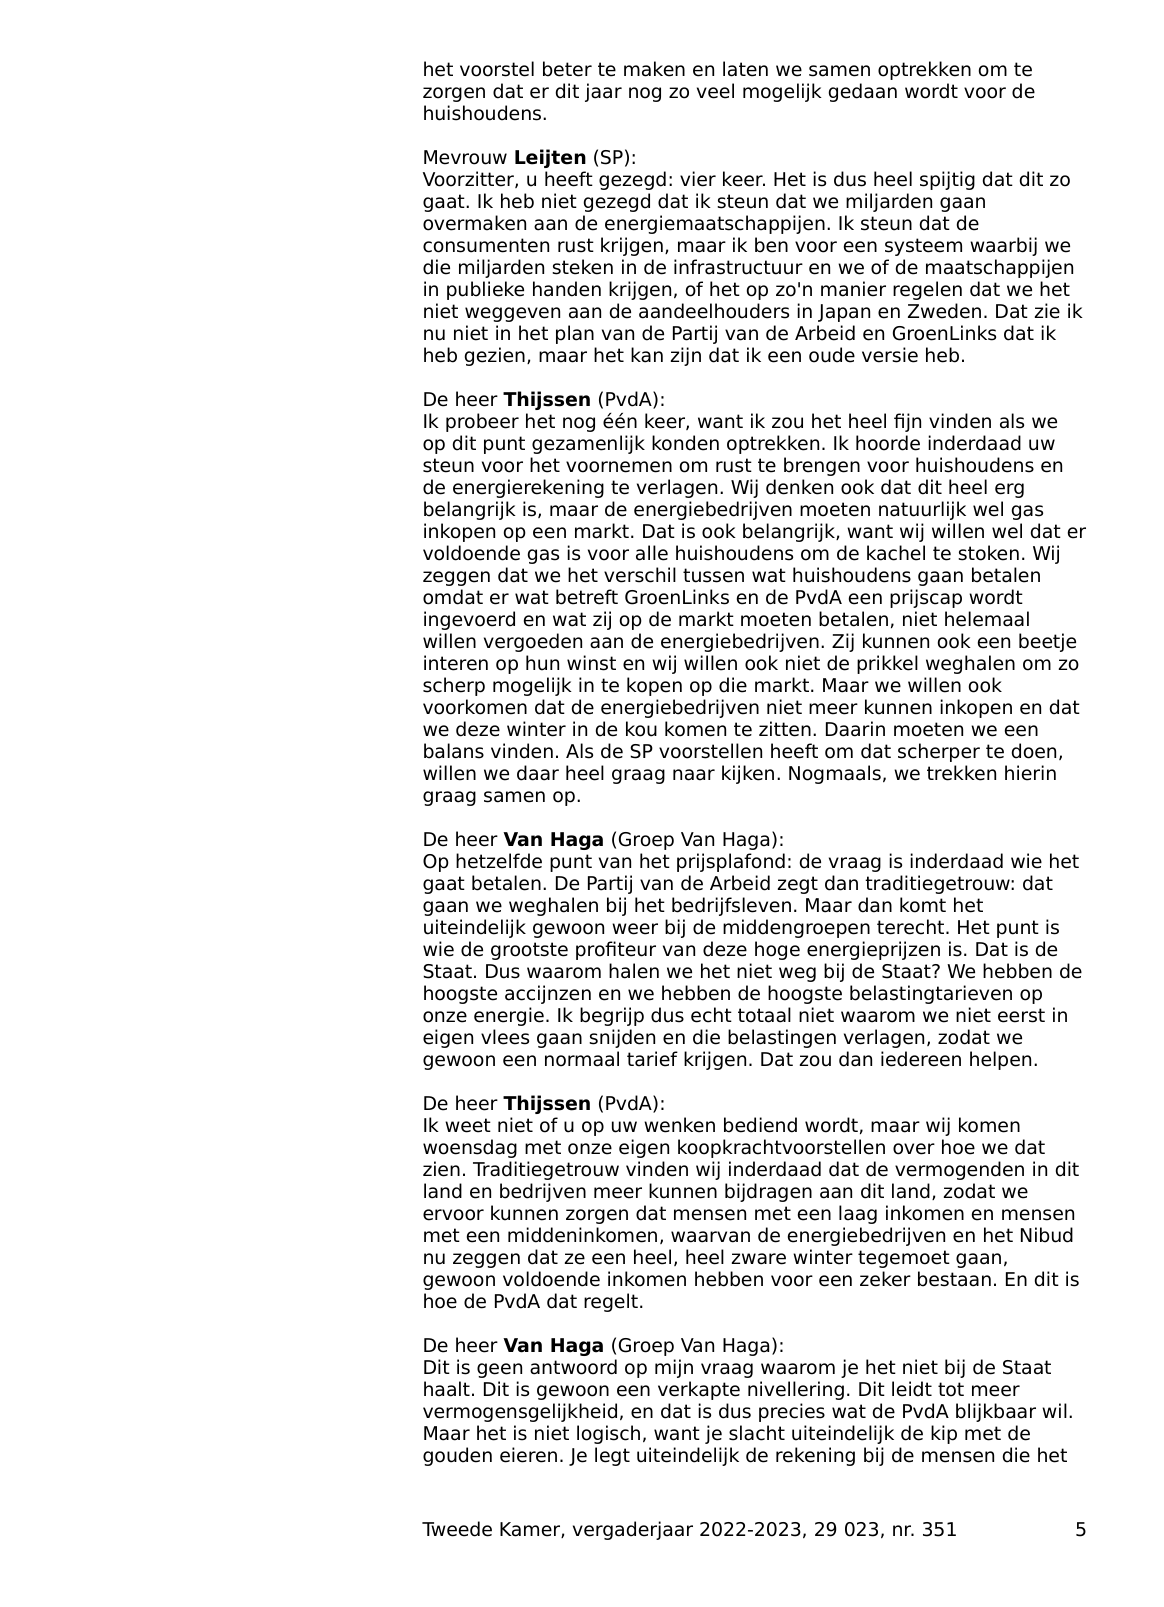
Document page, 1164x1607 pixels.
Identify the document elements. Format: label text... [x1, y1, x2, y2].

text De heer Van Haga (Groep Van Haga): [422, 829, 1087, 851]
text De heer Thijssen (PvdA): [422, 389, 1087, 411]
text Dit is geen antwoord op mijn vraag waarom je het niet bij de Staat haalt. Dit is gewoon een verkapte nivellering. Dit leidt tot meer vermogensgelijkheid, en dat is dus precies wat de PvdA blijkbaar wil. Maar het is niet logisch, want je slacht uiteindelijk de kip met de gouden eieren. Je legt uiteindelijk de rekening bij de mensen die het [422, 1357, 1087, 1467]
text De heer Thijssen (PvdA): [422, 1093, 1087, 1115]
text Ik weet niet of u op uw wenken bediend wordt, maar wij komen woensdag met onze eigen koopkrachtvoorstellen over hoe we dat zien. Traditiegetrouw vinden wij inderdaad dat de vermogenden in dit land en bedrijven meer kunnen bijdragen aan dit land, zodat we ervoor kunnen zorgen dat mensen met een laag inkomen en mensen met een middeninkomen, waarvan de energiebedrijven en het Nibud nu zeggen dat ze een heel, heel zware winter tegemoet gaan, gewoon voldoende inkomen hebben voor een zeker bestaan. En dit is hoe de PvdA dat regelt. [422, 1115, 1087, 1313]
text Voorzitter, u heeft gezegd: vier keer. Het is dus heel spijtig dat dit zo gaat. Ik heb niet gezegd dat ik steun dat we miljarden gaan overmaken aan de energiemaatschappijen. Ik steun dat de consumenten rust krijgen, maar ik ben voor een systeem waarbij we die miljarden steken in de infrastructuur en we of de maatschappijen in publieke handen krijgen, of het op zo'n manier regelen dat we het niet weggeven aan de aandeelhouders in Japan en Zweden. Dat zie ik nu niet in het plan van de Partij van de Arbeid en GroenLinks dat ik heb gezien, maar het kan zijn dat ik een oude versie heb. [422, 169, 1087, 367]
text het voorstel beter te maken en laten we samen optrekken om te zorgen dat er dit jaar nog zo veel mogelijk gedaan wordt voor de huishoudens. [422, 59, 1087, 125]
text Op hetzelfde punt van het prijsplafond: de vraag is inderdaad wie het gaat betalen. De Partij van de Arbeid zegt dan traditiegetrouw: dat gaan we weghalen bij het bedrijfsleven. Maar dan komt het uiteindelijk gewoon weer bij de middengroepen terecht. Het punt is wie de grootste profiteur van deze hoge energieprijzen is. Dat is de Staat. Dus waarom halen we het niet weg bij de Staat? We hebben de hoogste accijnzen en we hebben de hoogste belastingtarieven op onze energie. Ik begrijp dus echt totaal niet waarom we niet eerst in eigen vlees gaan snijden en die belastingen verlagen, zodat we gewoon een normaal tarief krijgen. Dat zou dan iedereen helpen. [422, 851, 1087, 1071]
text De heer Van Haga (Groep Van Haga): [422, 1335, 1087, 1357]
text Mevrouw Leijten (SP): [422, 147, 1087, 169]
text Ik probeer het nog één keer, want ik zou het heel fijn vinden als we op dit punt gezamenlijk konden optrekken. Ik hoorde inderdaad uw steun voor het voornemen om rust te brengen voor huishoudens en de energierekening te verlagen. Wij denken ook dat dit heel erg belangrijk is, maar de energiebedrijven moeten natuurlijk wel gas inkopen op een markt. Dat is ook belangrijk, want wij willen wel dat er voldoende gas is voor alle huishoudens om de kachel te stoken. Wij zeggen dat we het verschil tussen wat huishoudens gaan betalen omdat er wat betreft GroenLinks en de PvdA een prijscap wordt ingevoerd en wat zij op de markt moeten betalen, niet helemaal willen vergoeden aan de energiebedrijven. Zij kunnen ook een beetje interen op hun winst en wij willen ook niet de prikkel weghalen om zo scherp mogelijk in te kopen op die markt. Maar we willen ook voorkomen dat de energiebedrijven niet meer kunnen inkopen en dat we deze winter in de kou komen te zitten. Daarin moeten we een balans vinden. Als de SP voorstellen heeft om dat scherper te doen, willen we daar heel graag naar kijken. Nogmaals, we trekken hierin graag samen op. [422, 411, 1087, 807]
